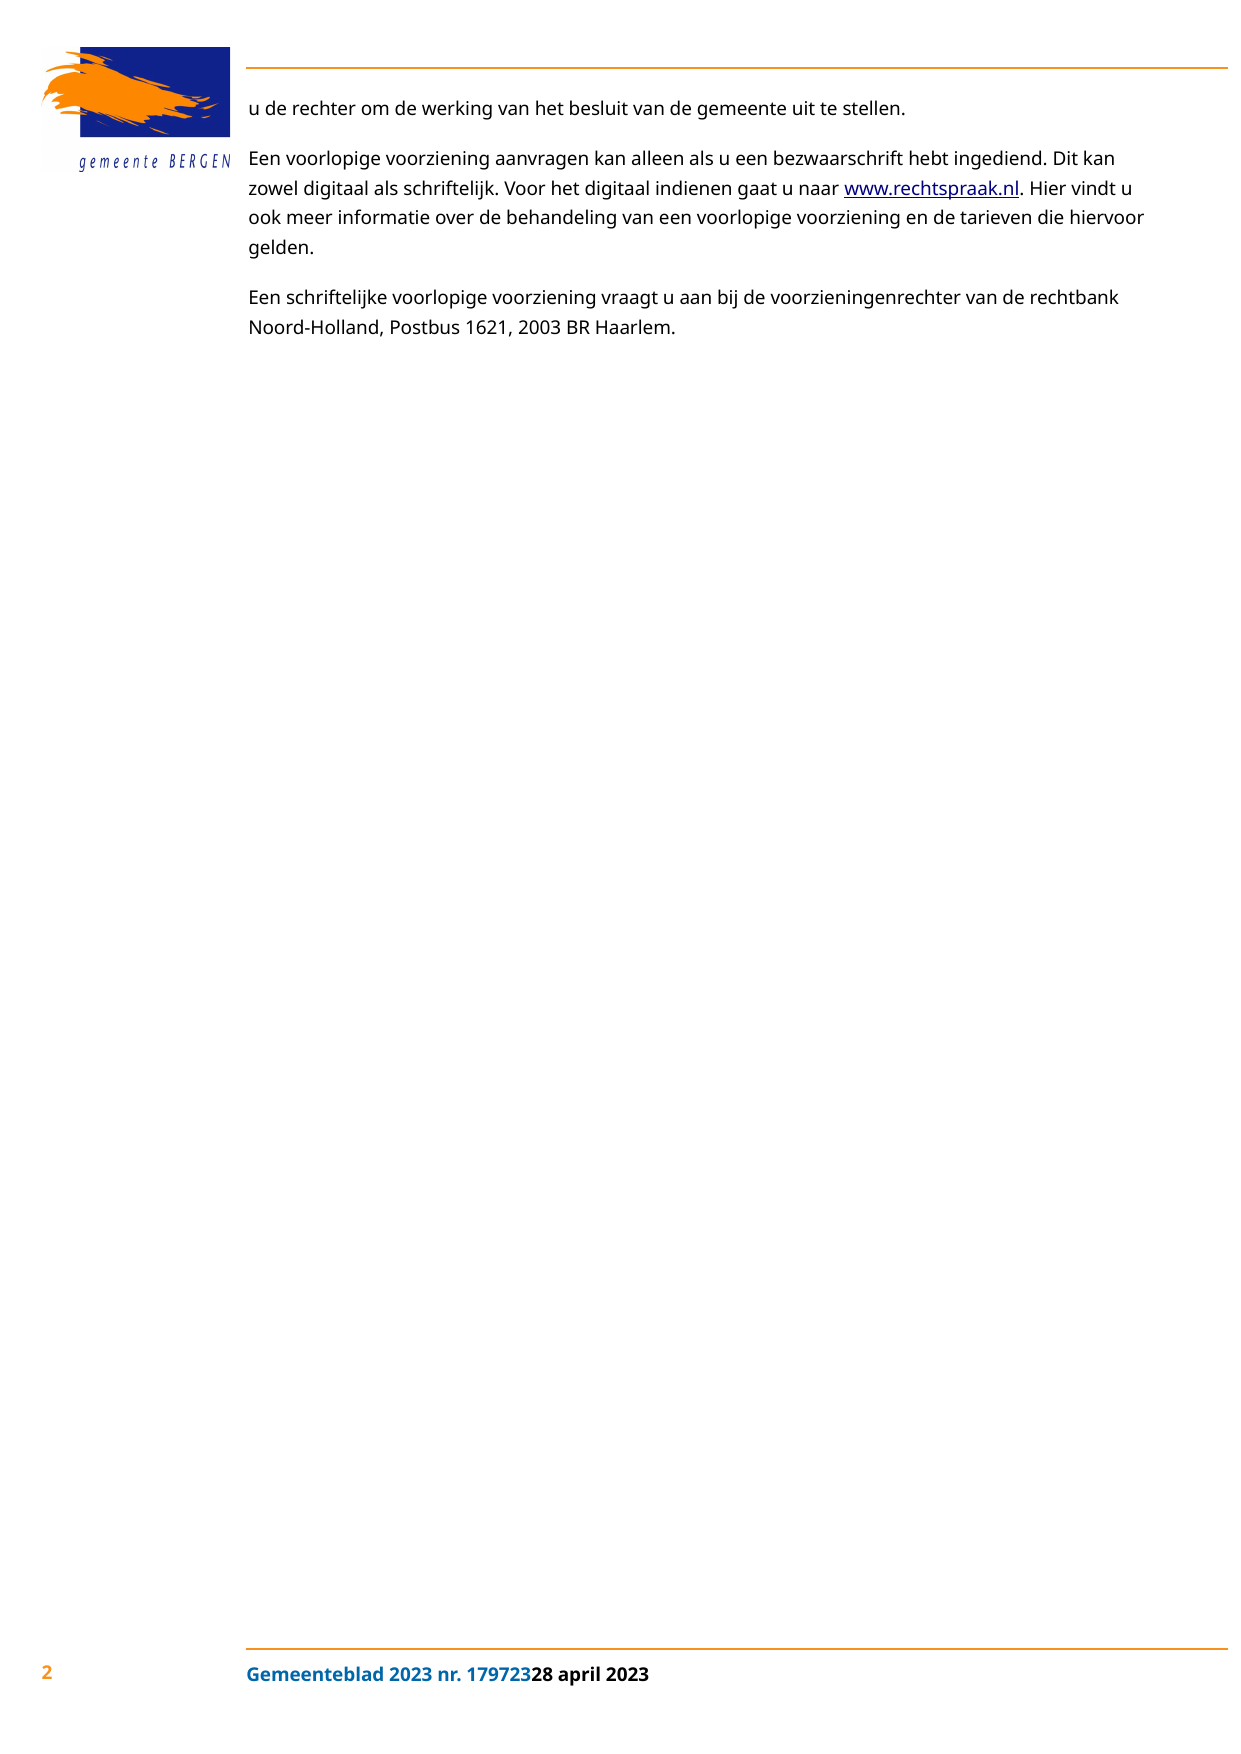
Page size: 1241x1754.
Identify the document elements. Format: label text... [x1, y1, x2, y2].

picture [41, 47, 231, 172]
text u de rechter om de werking van het besluit van de gemeente uit te stellen. [248, 95, 1152, 121]
text Een schriftelijke voorlopige voorziening vraagt u aan bij de voorzieningenrechter van de rechtbank Noord-Holland, Postbus 1621, 2003 BR Haarlem. [248, 284, 1152, 340]
text Een voorlopige voorziening aanvragen kan alleen als u een bezwaarschrift hebt ingediend. Dit kan zowel digitaal als schriftelijk. Voor het digitaal indienen gaat u naar www.rechtspraak.nl. Hier vindt u ook meer informatie over de behandeling van een voorlopige voorziening en de tarieven die hiervoor gelden. [248, 145, 1152, 260]
